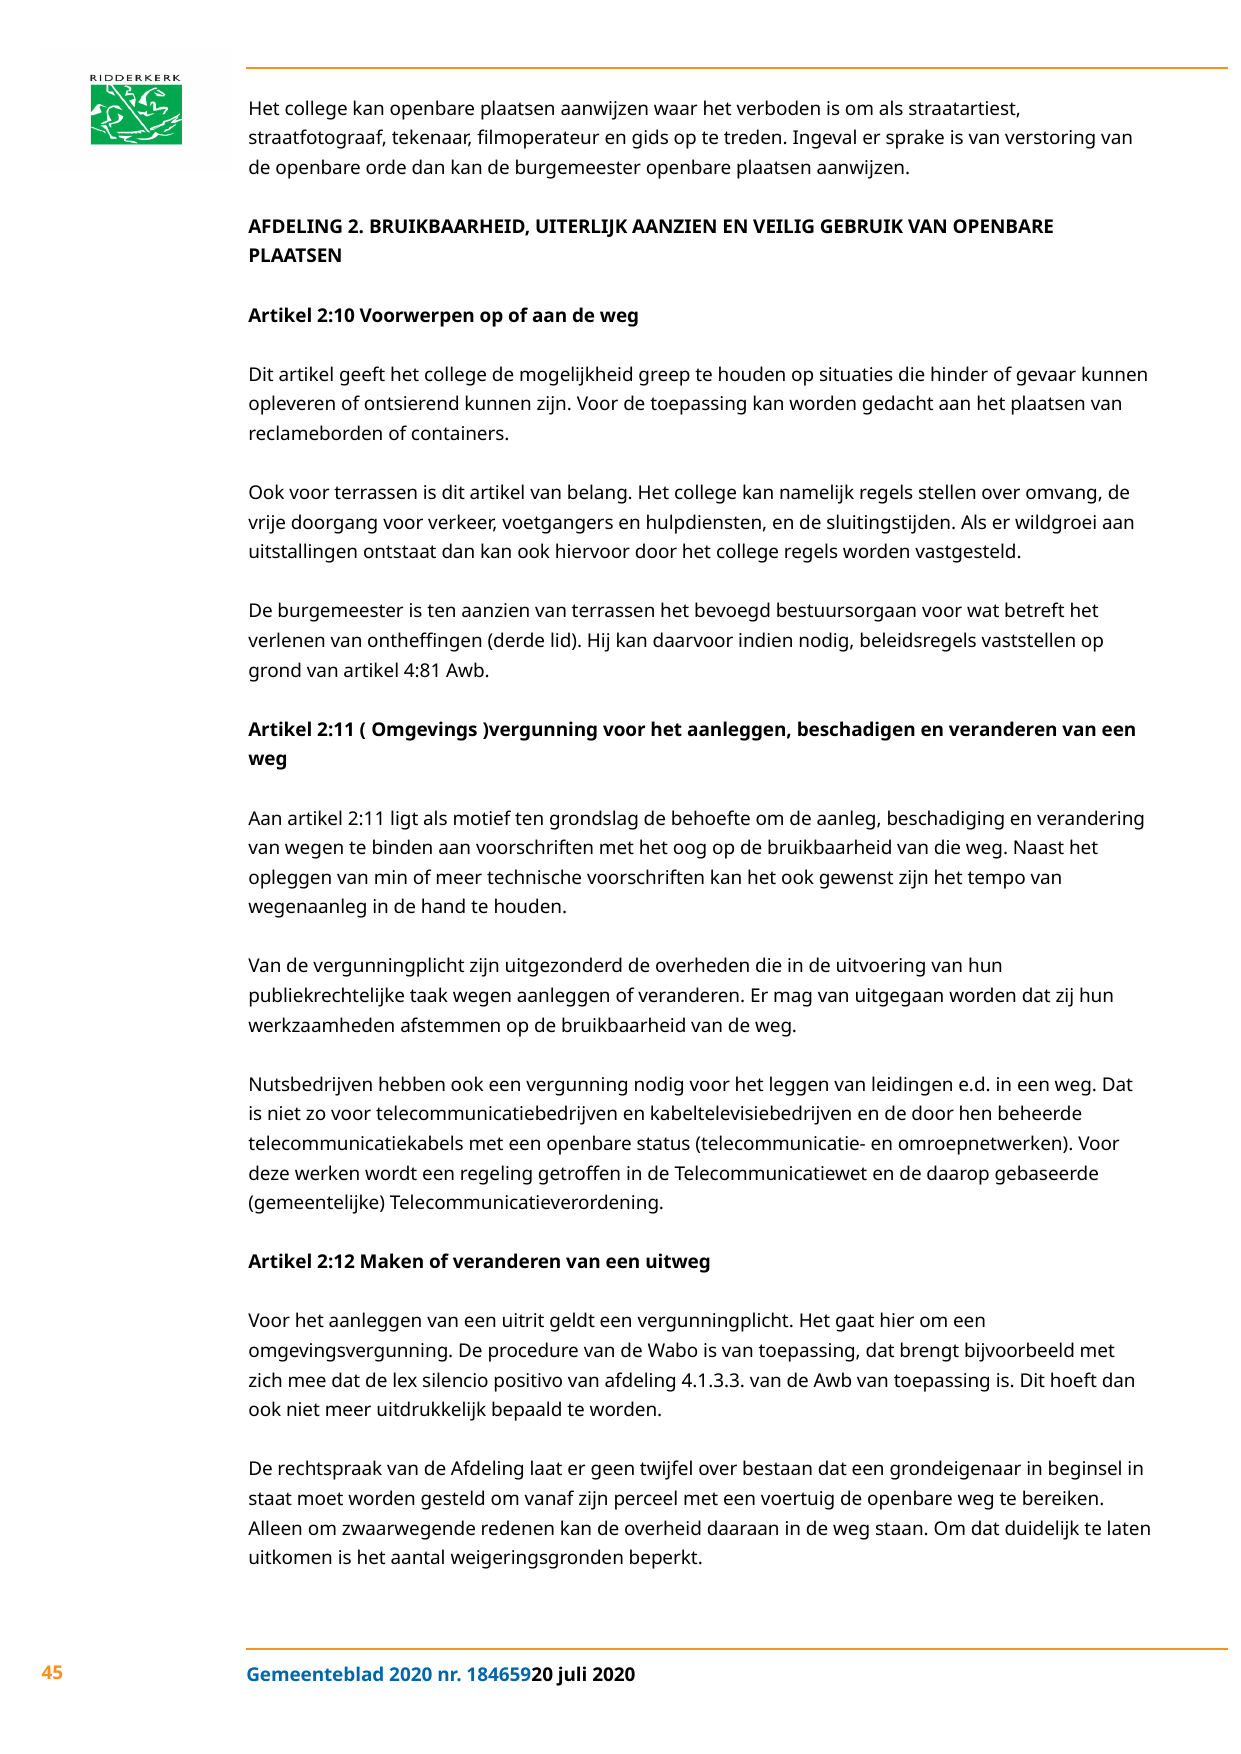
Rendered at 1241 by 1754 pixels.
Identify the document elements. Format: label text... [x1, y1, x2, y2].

text De burgemeester is ten aanzien van terrassen het bevoegd bestuursorgaan voor wat betreft het verlenen van ontheffingen (derde lid). Hij kan daarvoor indien nodig, beleidsregels vaststellen op grond van artikel 4:81 Awb. [248, 598, 1152, 683]
text Van de vergunningplicht zijn uitgezonderd de overheden die in de uitvoering van hun publiekrechtelijke taak wegen aanleggen of veranderen. Er mag van uitgegaan worden dat zij hun werkzaamheden afstemmen op de bruikbaarheid van de weg. [248, 953, 1152, 1038]
text Artikel 2:10 Voorwerpen op of aan de weg [248, 302, 1152, 328]
picture [41, 47, 231, 172]
text De rechtspraak van de Afdeling laat er geen twijfel over bestaan dat een grondeigenaar in beginsel in staat moet worden gesteld om vanaf zijn perceel met een voertuig de openbare weg te bereiken. Alleen om zwaarwegende redenen kan de overheid daaraan in de weg staan. Om dat duidelijk te laten uitkomen is het aantal weigeringsgronden beperkt. [248, 1456, 1152, 1570]
text Nutsbedrijven hebben ook een vergunning nodig voor het leggen van leidingen e.d. in een weg. Dat is niet zo voor telecommunicatiebedrijven en kabeltelevisiebedrijven en de door hen beheerde telecommunicatiekabels met een openbare status (telecommunicatie- en omroepnetwerken). Voor deze werken wordt een regeling getroffen in de Telecommunicatiewet en de daarop gebaseerde (gemeentelijke) Telecommunicatieverordening. [248, 1071, 1152, 1215]
text Ook voor terrassen is dit artikel van belang. Het college kan namelijk regels stellen over omvang, de vrije doorgang voor verkeer, voetgangers en hulpdiensten, en de sluitingstijden. Als er wildgroei aan uitstallingen ontstaat dan kan ook hiervoor door het college regels worden vastgesteld. [248, 479, 1152, 564]
text Voor het aanleggen van een uitrit geldt een vergunningplicht. Het gaat hier om een omgevingsvergunning. De procedure van de Wabo is van toepassing, dat brengt bijvoorbeeld met zich mee dat de lex silencio positivo van afdeling 4.1.3.3. van de Awb van toepassing is. Dit hoeft dan ook niet meer uitdrukkelijk bepaald te worden. [248, 1308, 1152, 1422]
text Artikel 2:12 Maken of veranderen van een uitweg [248, 1248, 1152, 1274]
text Het college kan openbare plaatsen aanwijzen waar het verboden is om als straatartiest, straatfotograaf, tekenaar, filmoperateur en gids op te treden. Ingeval er sprake is van verstoring van de openbare orde dan kan de burgemeester openbare plaatsen aanwijzen. [248, 95, 1152, 180]
text Dit artikel geeft het college de mogelijkheid greep te houden op situaties die hinder of gevaar kunnen opleveren of ontsierend kunnen zijn. Voor de toepassing kan worden gedacht aan het plaatsen van reclameborden of containers. [248, 361, 1152, 446]
text Artikel 2:11 ( Omgevings )vergunning voor het aanleggen, beschadigen en veranderen van een weg [248, 716, 1152, 771]
text Aan artikel 2:11 ligt als motief ten grondslag de behoefte om de aanleg, beschadiging en verandering van wegen te binden aan voorschriften met het oog op de bruikbaarheid van die weg. Naast het opleggen van min of meer technische voorschriften kan het ook gewenst zijn het tempo van wegenaanleg in de hand te houden. [248, 805, 1152, 919]
text AFDELING 2. BRUIKBAARHEID, UITERLIJK AANZIEN EN VEILIG GEBRUIK VAN OPENBARE PLAATSEN [248, 213, 1152, 268]
